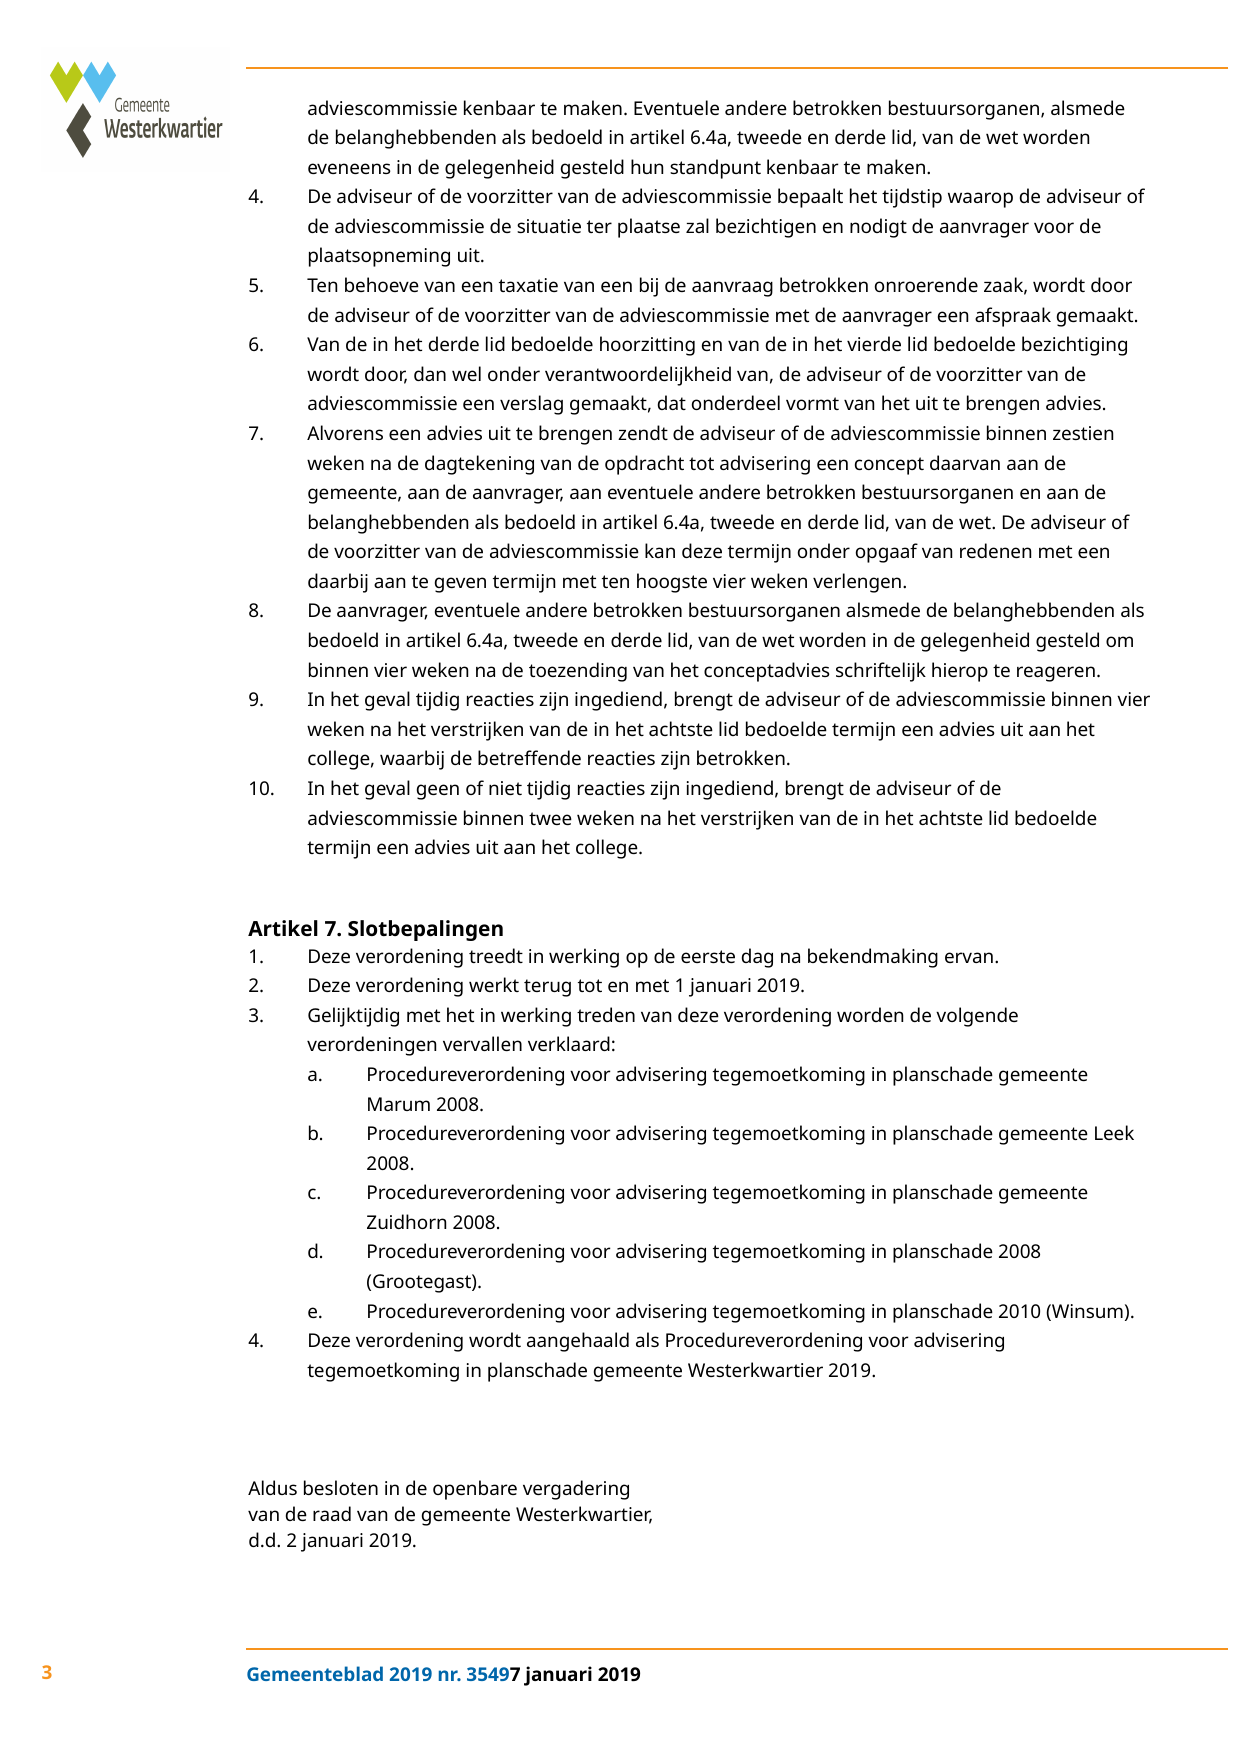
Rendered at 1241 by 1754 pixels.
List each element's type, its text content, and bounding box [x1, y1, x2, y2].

list Deze verordening wordt aangehaald als Procedureverordening voor advisering tegemoetkoming in planschade gemeente Westerkwartier 2019. [248, 1327, 1152, 1383]
list Procedureverordening voor advisering tegemoetkoming in planschade gemeente Marum 2008. [307, 1061, 1152, 1116]
list De adviseur of de voorzitter van de adviescommissie bepaalt het tijdstip waarop de adviseur of de adviescommissie de situatie ter plaatse zal bezichtigen en nodigt de aanvrager voor de plaatsopneming uit. [248, 183, 1152, 268]
list Procedureverordening voor advisering tegemoetkoming in planschade 2008 (Grootegast). [307, 1239, 1152, 1294]
list Alvorens een advies uit te brengen zendt de adviseur of de adviescommissie binnen zestien weken na de dagtekening van de opdracht tot advisering een concept daarvan aan de gemeente, aan de aanvrager, aan eventuele andere betrokken bestuursorganen en aan de belanghebbenden als bedoeld in artikel 6.4a, tweede en derde lid, van de wet. De adviseur of de voorzitter van de adviescommissie kan deze termijn onder opgaaf van redenen met een daarbij aan te geven termijn met ten hoogste vier weken verlengen. [248, 420, 1152, 594]
text van de raad van de gemeente Westerkwartier, [248, 1501, 1152, 1527]
list De aanvrager, eventuele andere betrokken bestuursorganen alsmede de belanghebbenden als bedoeld in artikel 6.4a, tweede en derde lid, van de wet worden in de gelegenheid gesteld om binnen vier weken na de toezending van het conceptadvies schriftelijk hierop te reageren. [248, 598, 1152, 683]
list Procedureverordening voor advisering tegemoetkoming in planschade gemeente Leek 2008. [307, 1120, 1152, 1176]
list Deze verordening treedt in werking op de eerste dag na bekendmaking ervan. [248, 943, 1152, 968]
picture [41, 47, 231, 172]
list Ten behoeve van een taxatie van een bij de aanvraag betrokken onroerende zaak, wordt door de adviseur of de voorzitter van de adviescommissie met de aanvrager een afspraak gemaakt. [248, 272, 1152, 328]
list Procedureverordening voor advisering tegemoetkoming in planschade gemeente Zuidhorn 2008. [307, 1179, 1152, 1235]
list Procedureverordening voor advisering tegemoetkoming in planschade 2010 (Winsum). [307, 1298, 1152, 1323]
list Van de in het derde lid bedoelde hoorzitting en van de in het vierde lid bedoelde bezichtiging wordt door, dan wel onder verantwoordelijkheid van, de adviseur of de voorzitter van de adviescommissie een verslag gemaakt, dat onderdeel vormt van het uit te brengen advies. [248, 331, 1152, 416]
text Aldus besloten in de openbare vergadering [248, 1475, 1152, 1501]
text Artikel 7. Slotbepalingen [248, 914, 1152, 943]
text d.d. 2 januari 2019. [248, 1527, 1152, 1552]
list In het geval tijdig reacties zijn ingediend, brengt de adviseur of de adviescommissie binnen vier weken na het verstrijken van de in het achtste lid bedoelde termijn een advies uit aan het college, waarbij de betreffende reacties zijn betrokken. [248, 686, 1152, 771]
list In het geval geen of niet tijdig reacties zijn ingediend, brengt de adviseur of de adviescommissie binnen twee weken na het verstrijken van de in het achtste lid bedoelde termijn een advies uit aan het college. [248, 775, 1152, 860]
list Gelijktijdig met het in werking treden van deze verordening worden de volgende verordeningen vervallen verklaard: [248, 1002, 1152, 1057]
list Deze verordening werkt terug tot en met 1 januari 2019. [248, 972, 1152, 998]
list adviescommissie kenbaar te maken. Eventuele andere betrokken bestuursorganen, alsmede de belanghebbenden als bedoeld in artikel 6.4a, tweede en derde lid, van de wet worden eveneens in de gelegenheid gesteld hun standpunt kenbaar te maken. [248, 95, 1152, 180]
